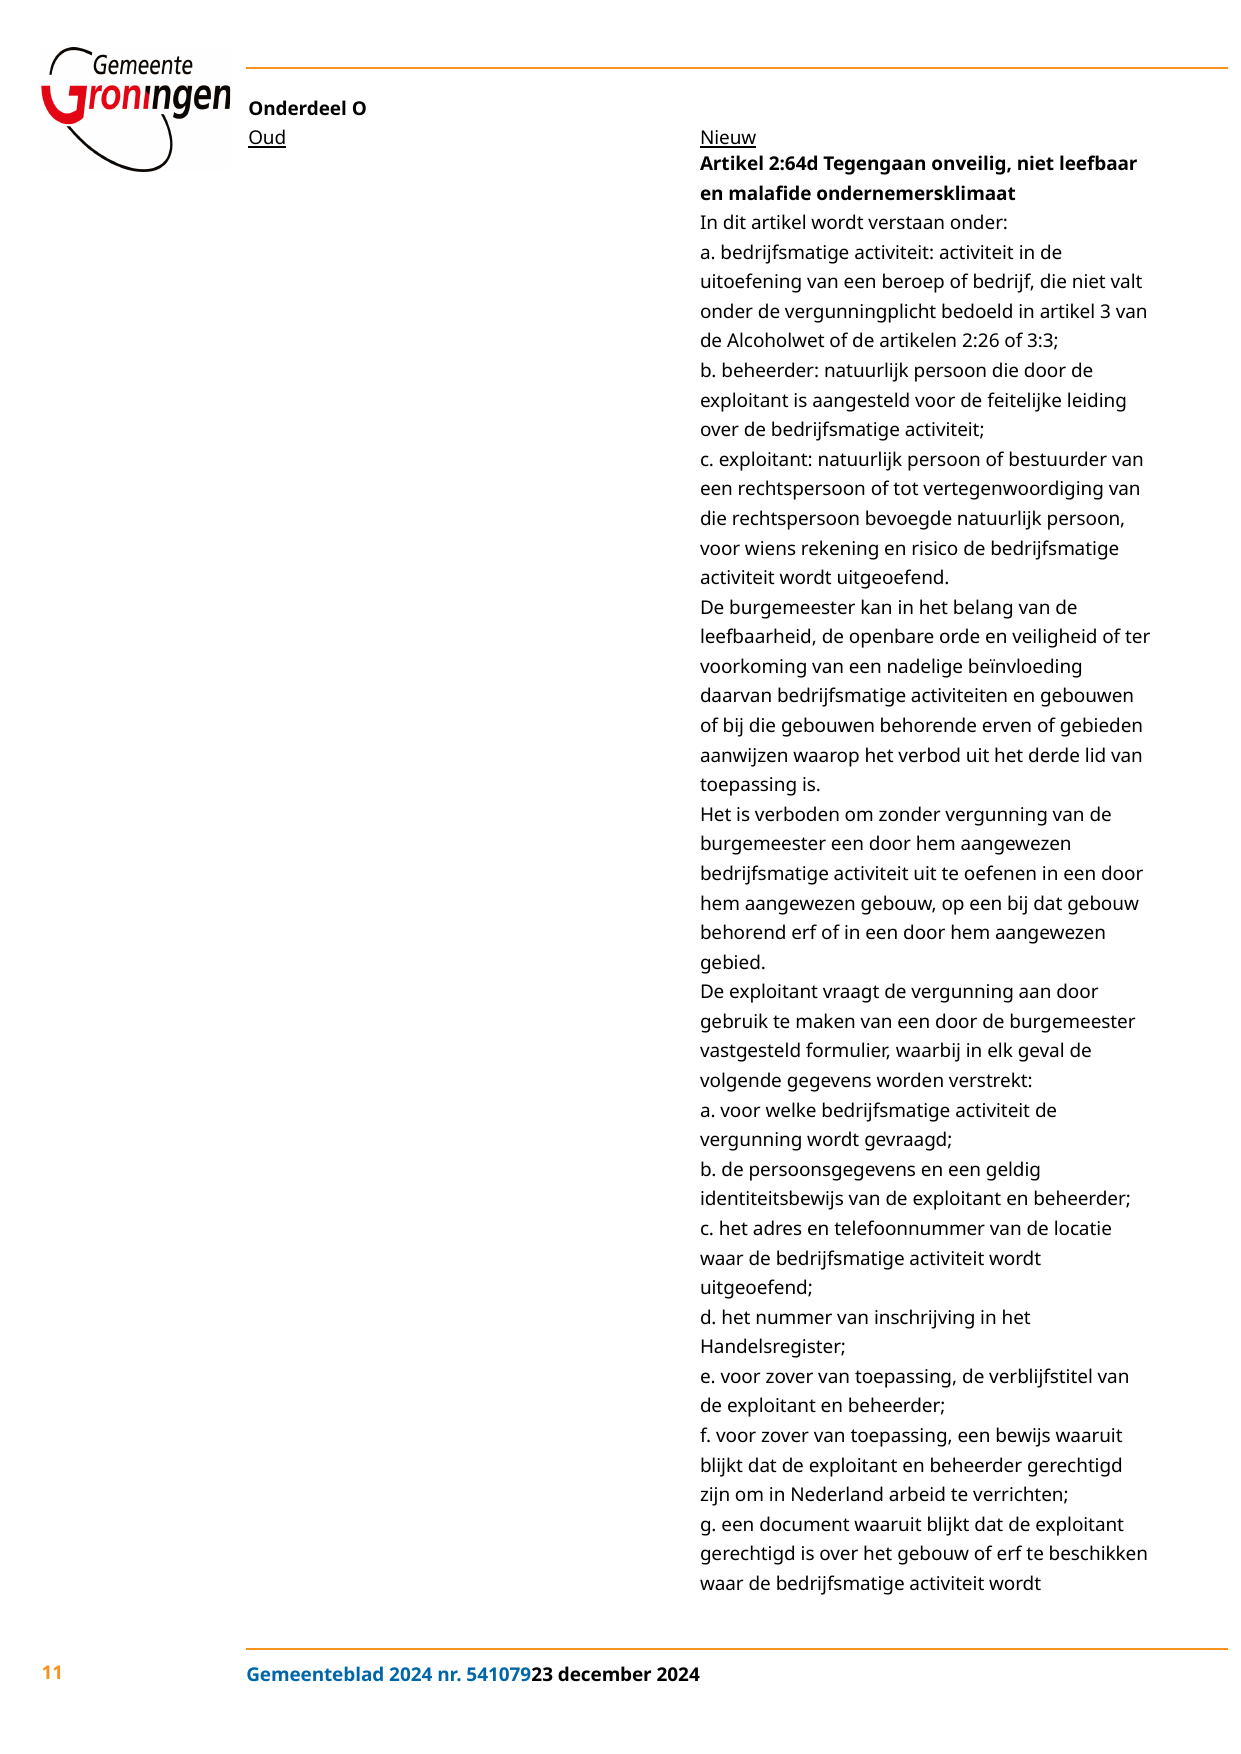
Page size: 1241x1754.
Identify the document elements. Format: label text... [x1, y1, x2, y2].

table_header Nieuw [700, 125, 1152, 150]
table_header Oud [248, 125, 700, 150]
table_cell Artikel 2:64d Tegengaan onveilig, niet leefbaar en malafide ondernemersklimaat In dit artikel wordt verstaan onder: a. bedrijfsmatige activiteit: activiteit in de uitoefening van een beroep of bedrijf, die niet valt onder de vergunningplicht bedoeld in artikel 3 van de Alcoholwet of de artikelen 2:26 of 3:3; b. beheerder: natuurlijk persoon die door de exploitant is aangesteld voor de feitelijke leiding over de bedrijfsmatige activiteit; c. exploitant: natuurlijk persoon of bestuurder van een rechtspersoon of tot vertegenwoordiging van die rechtspersoon bevoegde natuurlijk persoon, voor wiens rekening en risico de bedrijfsmatige activiteit wordt uitgeoefend. De burgemeester kan in het belang van de leefbaarheid, de openbare orde en veiligheid of ter voorkoming van een nadelige beïnvloeding daarvan bedrijfsmatige activiteiten en gebouwen of bij die gebouwen behorende erven of gebieden aanwijzen waarop het verbod uit het derde lid van toepassing is. Het is verboden om zonder vergunning van de burgemeester een door hem aangewezen bedrijfsmatige activiteit uit te oefenen in een door hem aangewezen gebouw, op een bij dat gebouw behorend erf of in een door hem aangewezen gebied. De exploitant vraagt de vergunning aan door gebruik te maken van een door de burgemeester vastgesteld formulier, waarbij in elk geval de volgende gegevens worden verstrekt: a. voor welke bedrijfsmatige activiteit de vergunning wordt gevraagd; b. de persoonsgegevens en een geldig identiteitsbewijs van de exploitant en beheerder; c. het adres en telefoonnummer van de locatie waar de bedrijfsmatige activiteit wordt uitgeoefend; d. het nummer van inschrijving in het Handelsregister; e. voor zover van toepassing, de verblijfstitel van de exploitant en beheerder; f. voor zover van toepassing, een bewijs waaruit blijkt dat de exploitant en beheerder gerechtigd zijn om in Nederland arbeid te verrichten; g. een document waaruit blijkt dat de exploitant gerechtigd is over het gebouw of erf te beschikken waar de bedrijfsmatige activiteit wordt [700, 150, 1152, 1596]
picture [41, 47, 231, 172]
table_cell [248, 150, 700, 1596]
text Onderdeel O [248, 95, 1152, 121]
